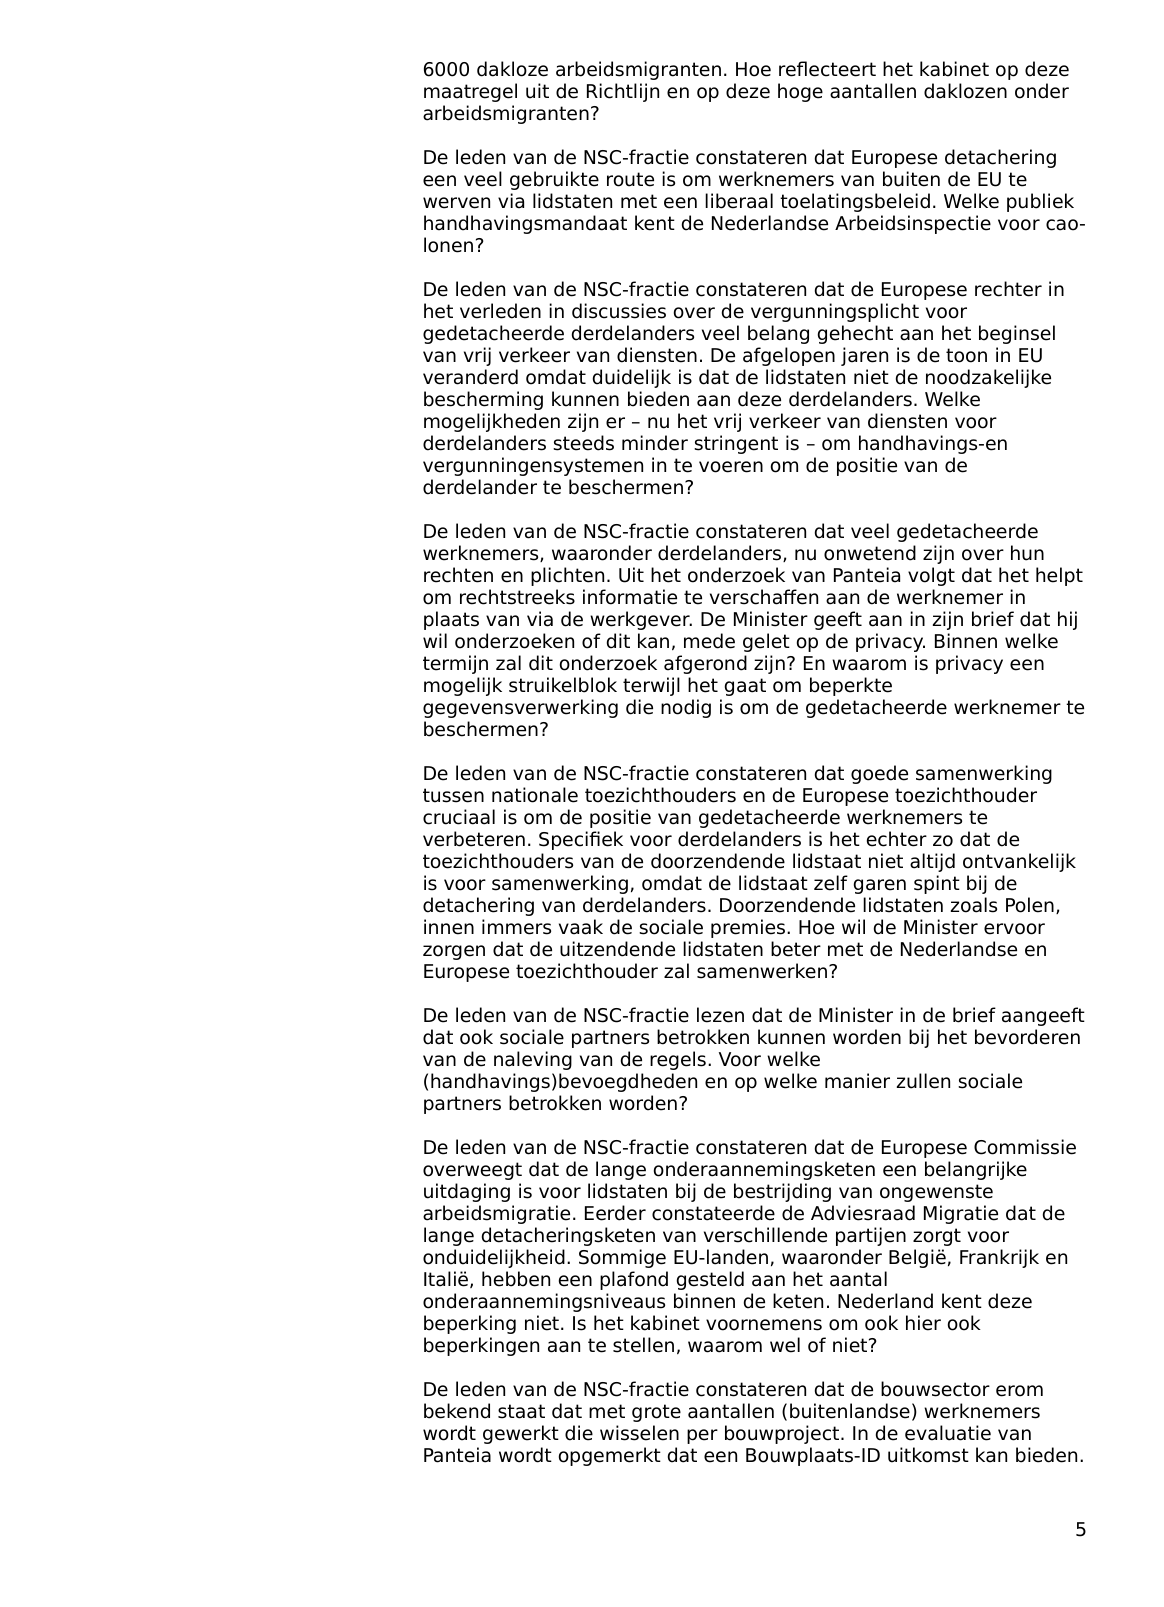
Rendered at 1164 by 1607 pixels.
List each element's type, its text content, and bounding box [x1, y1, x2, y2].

text De leden van de NSC-fractie constateren dat de bouwsector erom bekend staat dat met grote aantallen (buitenlandse) werknemers wordt gewerkt die wisselen per bouwproject. In de evaluatie van Panteia wordt opgemerkt dat een Bouwplaats-ID uitkomst kan bieden. [422, 1379, 1087, 1467]
text De leden van de NSC-fractie constateren dat Europese detachering een veel gebruikte route is om werknemers van buiten de EU te werven via lidstaten met een liberaal toelatingsbeleid. Welke publiek handhavingsmandaat kent de Nederlandse Arbeidsinspectie voor cao-lonen? [422, 147, 1087, 257]
text De leden van de NSC-fractie lezen dat de Minister in de brief aangeeft dat ook sociale partners betrokken kunnen worden bij het bevorderen van de naleving van de regels. Voor welke (handhavings)bevoegdheden en op welke manier zullen sociale partners betrokken worden? [422, 1005, 1087, 1115]
text De leden van de NSC-fractie constateren dat de Europese Commissie overweegt dat de lange onderaannemingsketen een belangrijke uitdaging is voor lidstaten bij de bestrijding van ongewenste arbeidsmigratie. Eerder constateerde de Adviesraad Migratie dat de lange detacheringsketen van verschillende partijen zorgt voor onduidelijkheid. Sommige EU-landen, waaronder België, Frankrijk en Italië, hebben een plafond gesteld aan het aantal onderaannemingsniveaus binnen de keten. Nederland kent deze beperking niet. Is het kabinet voornemens om ook hier ook beperkingen aan te stellen, waarom wel of niet? [422, 1137, 1087, 1357]
text De leden van de NSC-fractie constateren dat veel gedetacheerde werknemers, waaronder derdelanders, nu onwetend zijn over hun rechten en plichten. Uit het onderzoek van Panteia volgt dat het helpt om rechtstreeks informatie te verschaffen aan de werknemer in plaats van via de werkgever. De Minister geeft aan in zijn brief dat hij wil onderzoeken of dit kan, mede gelet op de privacy. Binnen welke termijn zal dit onderzoek afgerond zijn? En waarom is privacy een mogelijk struikelblok terwijl het gaat om beperkte gegevensverwerking die nodig is om de gedetacheerde werknemer te beschermen? [422, 521, 1087, 741]
text De leden van de NSC-fractie constateren dat goede samenwerking tussen nationale toezichthouders en de Europese toezichthouder cruciaal is om de positie van gedetacheerde werknemers te verbeteren. Specifiek voor derdelanders is het echter zo dat de toezichthouders van de doorzendende lidstaat niet altijd ontvankelijk is voor samenwerking, omdat de lidstaat zelf garen spint bij de detachering van derdelanders. Doorzendende lidstaten zoals Polen, innen immers vaak de sociale premies. Hoe wil de Minister ervoor zorgen dat de uitzendende lidstaten beter met de Nederlandse en Europese toezichthouder zal samenwerken? [422, 763, 1087, 983]
text 6000 dakloze arbeidsmigranten. Hoe reflecteert het kabinet op deze maatregel uit de Richtlijn en op deze hoge aantallen daklozen onder arbeidsmigranten? [422, 59, 1087, 125]
text De leden van de NSC-fractie constateren dat de Europese rechter in het verleden in discussies over de vergunningsplicht voor gedetacheerde derdelanders veel belang gehecht aan het beginsel van vrij verkeer van diensten. De afgelopen jaren is de toon in EU veranderd omdat duidelijk is dat de lidstaten niet de noodzakelijke bescherming kunnen bieden aan deze derdelanders. Welke mogelijkheden zijn er – nu het vrij verkeer van diensten voor derdelanders steeds minder stringent is – om handhavings-en vergunningensystemen in te voeren om de positie van de derdelander te beschermen? [422, 279, 1087, 499]
